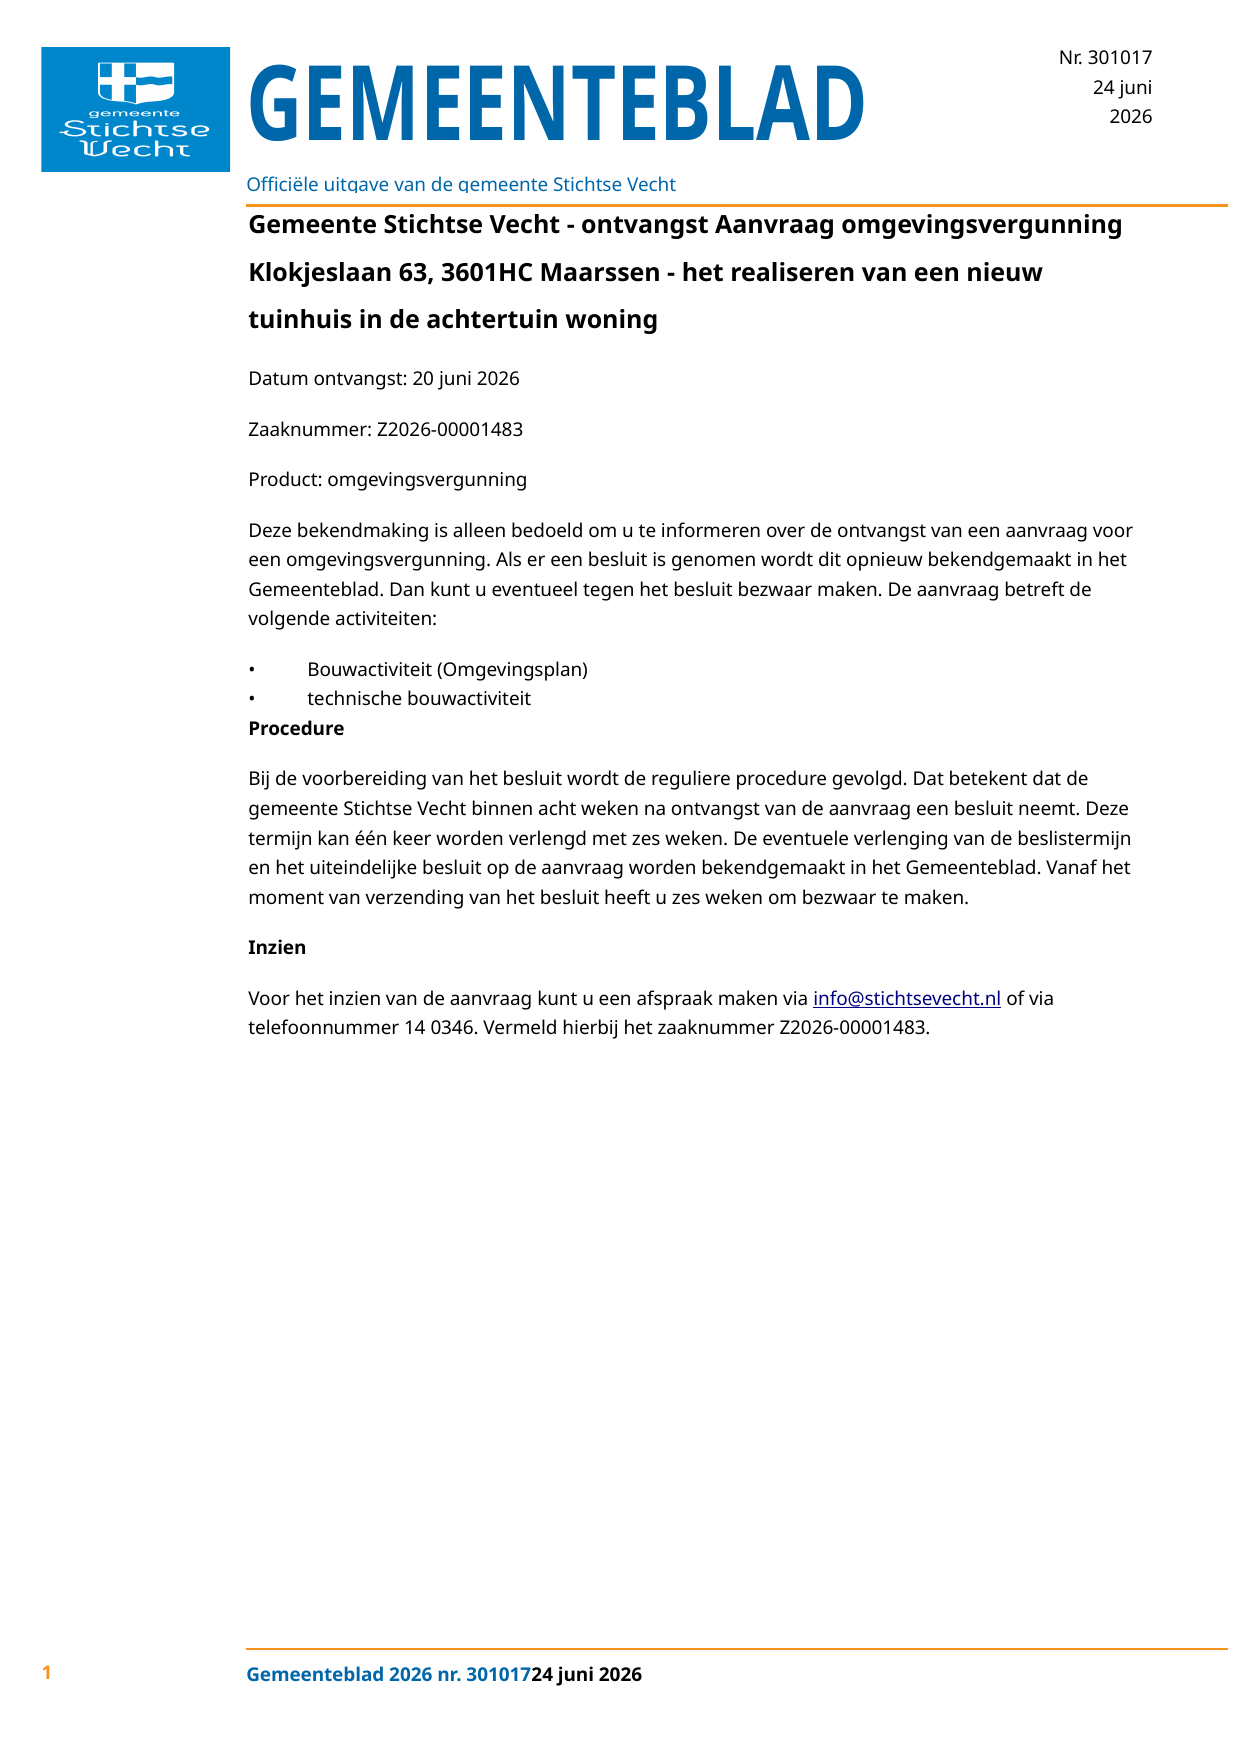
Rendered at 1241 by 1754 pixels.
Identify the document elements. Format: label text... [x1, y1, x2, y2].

text Gemeente Stichtse Vecht - ontvangst Aanvraag omgevingsvergunning Klokjeslaan 63, 3601HC Maarssen - het realiseren van een nieuw tuinhuis in de achtertuin woning [248, 207, 1152, 336]
picture [99, 63, 135, 101]
text Procedure [248, 715, 1152, 741]
text Datum ontvangst: 20 juni 2026 [248, 366, 1152, 391]
text Inzien [248, 934, 1152, 960]
picture [137, 63, 174, 103]
text Deze bekendmaking is alleen bedoeld om u te informeren over de ontvangst van een aanvraag voor een omgevingsvergunning. Als er een besluit is genomen wordt dit opnieuw bekendgemaakt in het Gemeenteblad. Dan kunt u eventueel tegen het besluit bezwaar maken. De aanvraag betreft de volgende activiteiten: [248, 517, 1152, 631]
list Bouwactiviteit (Omgevingsplan) [248, 656, 1152, 682]
text Voor het inzien van de aanvraag kunt u een afspraak maken via info@stichtsevecht.nl of via telefoonnummer 14 0346. Vermeld hierbij het zaaknummer Z2026-00001483. [248, 985, 1152, 1040]
list technische bouwactiviteit [248, 686, 1152, 711]
text Product: omgevingsvergunning [248, 466, 1152, 492]
text Zaaknummer: Z2026-00001483 [248, 416, 1152, 442]
text Bij de voorbereiding van het besluit wordt de reguliere procedure gevolgd. Dat betekent dat de gemeente Stichtse Vecht binnen acht weken na ontvangst van de aanvraag een besluit neemt. Deze termijn kan één keer worden verlengd met zes weken. De eventuele verlenging van de beslistermijn en het uiteindelijke besluit op de aanvraag worden bekendgemaakt in het Gemeenteblad. Vanaf het moment van verzending van het besluit heeft u zes weken om bezwaar te maken. [248, 766, 1152, 909]
